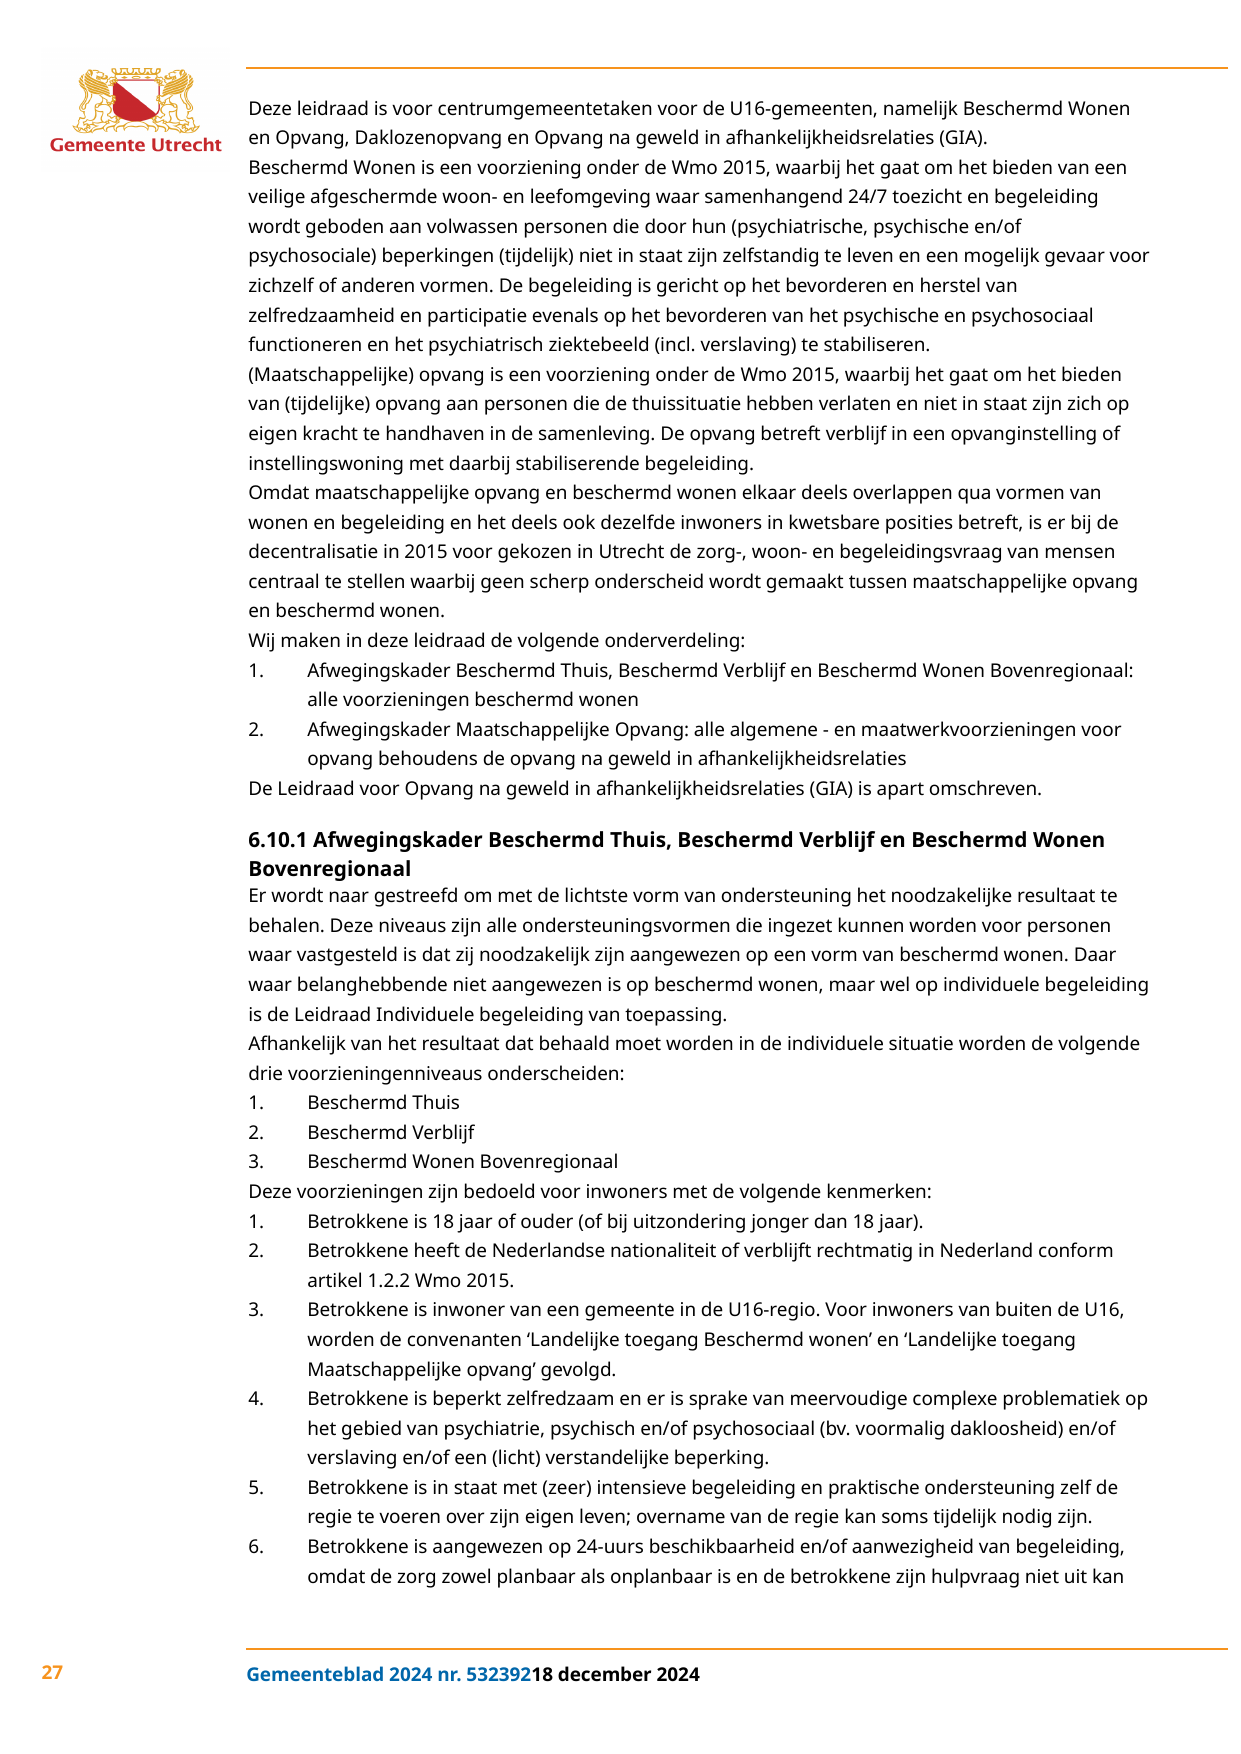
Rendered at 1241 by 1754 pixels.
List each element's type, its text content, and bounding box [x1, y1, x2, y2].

list Afwegingskader Beschermd Thuis, Beschermd Verblijf en Beschermd Wonen Bovenregionaal: alle voorzieningen beschermd wonen [248, 657, 1152, 712]
list Betrokkene is 18 jaar of ouder (of bij uitzondering jonger dan 18 jaar). [248, 1208, 1152, 1234]
list Betrokkene is inwoner van een gemeente in de U16-regio. Voor inwoners van buiten de U16, worden de convenanten ‘Landelijke toegang Beschermd wonen’ en ‘Landelijke toegang Maatschappelijke opvang’ gevolgd. [248, 1297, 1152, 1382]
text Deze voorzieningen zijn bedoeld voor inwoners met de volgende kenmerken: [248, 1178, 1152, 1204]
list Betrokkene is aangewezen op 24-uurs beschikbaarheid en/of aanwezigheid van begeleiding, omdat de zorg zowel planbaar als onplanbaar is en de betrokkene zijn hulpvraag niet uit kan [248, 1533, 1152, 1589]
text Deze leidraad is voor centrumgemeentetaken voor de U16-gemeenten, namelijk Beschermd Wonen en Opvang, Daklozenopvang en Opvang na geweld in afhankelijkheidsrelaties (GIA). [248, 95, 1152, 150]
text (Maatschappelijke) opvang is een voorziening onder de Wmo 2015, waarbij het gaat om het bieden van (tijdelijke) opvang aan personen die de thuissituatie hebben verlaten en niet in staat zijn zich op eigen kracht te handhaven in de samenleving. De opvang betreft verblijf in een opvanginstelling of instellingswoning met daarbij stabiliserende begeleiding. [248, 361, 1152, 476]
text Afhankelijk van het resultaat dat behaald moet worden in de individuele situatie worden de volgende drie voorzieningenniveaus onderscheiden: [248, 1030, 1152, 1086]
list Betrokkene heeft de Nederlandse nationaliteit of verblijft rechtmatig in Nederland conform artikel 1.2.2 Wmo 2015. [248, 1237, 1152, 1293]
list Betrokkene is beperkt zelfredzaam en er is sprake van meervoudige complexe problematiek op het gebied van psychiatrie, psychisch en/of psychosociaal (bv. voormalig dakloosheid) en/of verslaving en/of een (licht) verstandelijke beperking. [248, 1385, 1152, 1470]
list Beschermd Verblijf [248, 1119, 1152, 1145]
text Beschermd Wonen is een voorziening onder de Wmo 2015, waarbij het gaat om het bieden van een veilige afgeschermde woon- en leefomgeving waar samenhangend 24/7 toezicht en begeleiding wordt geboden aan volwassen personen die door hun (psychiatrische, psychische en/of psychosociale) beperkingen (tijdelijk) niet in staat zijn zelfstandig te leven en een mogelijk gevaar voor zichzelf of anderen vormen. De begeleiding is gericht op het bevorderen en herstel van zelfredzaamheid en participatie evenals op het bevorderen van het psychische en psychosociaal functioneren en het psychiatrisch ziektebeeld (incl. verslaving) te stabiliseren. [248, 154, 1152, 357]
list Betrokkene is in staat met (zeer) intensieve begeleiding en praktische ondersteuning zelf de regie te voeren over zijn eigen leven; overname van de regie kan soms tijdelijk nodig zijn. [248, 1474, 1152, 1529]
text 6.10.1 Afwegingskader Beschermd Thuis, Beschermd Verblijf en Beschermd Wonen Bovenregionaal [248, 826, 1152, 882]
list Afwegingskader Maatschappelijke Opvang: alle algemene - en maatwerkvoorzieningen voor opvang behoudens de opvang na geweld in afhankelijkheidsrelaties [248, 716, 1152, 771]
text Omdat maatschappelijke opvang en beschermd wonen elkaar deels overlappen qua vormen van wonen en begeleiding en het deels ook dezelfde inwoners in kwetsbare posities betreft, is er bij de decentralisatie in 2015 voor gekozen in Utrecht de zorg-, woon- en begeleidingsvraag van mensen centraal te stellen waarbij geen scherp onderscheid wordt gemaakt tussen maatschappelijke opvang en beschermd wonen. [248, 479, 1152, 623]
list Beschermd Wonen Bovenregionaal [248, 1149, 1152, 1174]
list Beschermd Thuis [248, 1089, 1152, 1115]
text Er wordt naar gestreefd om met de lichtste vorm van ondersteuning het noodzakelijke resultaat te behalen. Deze niveaus zijn alle ondersteuningsvormen die ingezet kunnen worden voor personen waar vastgesteld is dat zij noodzakelijk zijn aangewezen op een vorm van beschermd wonen. Daar waar belanghebbende niet aangewezen is op beschermd wonen, maar wel op individuele begeleiding is de Leidraad Individuele begeleiding van toepassing. [248, 882, 1152, 1027]
text Wij maken in deze leidraad de volgende onderverdeling: [248, 627, 1152, 653]
picture [41, 47, 231, 172]
text De Leidraad voor Opvang na geweld in afhankelijkheidsrelaties (GIA) is apart omschreven. [248, 775, 1152, 801]
